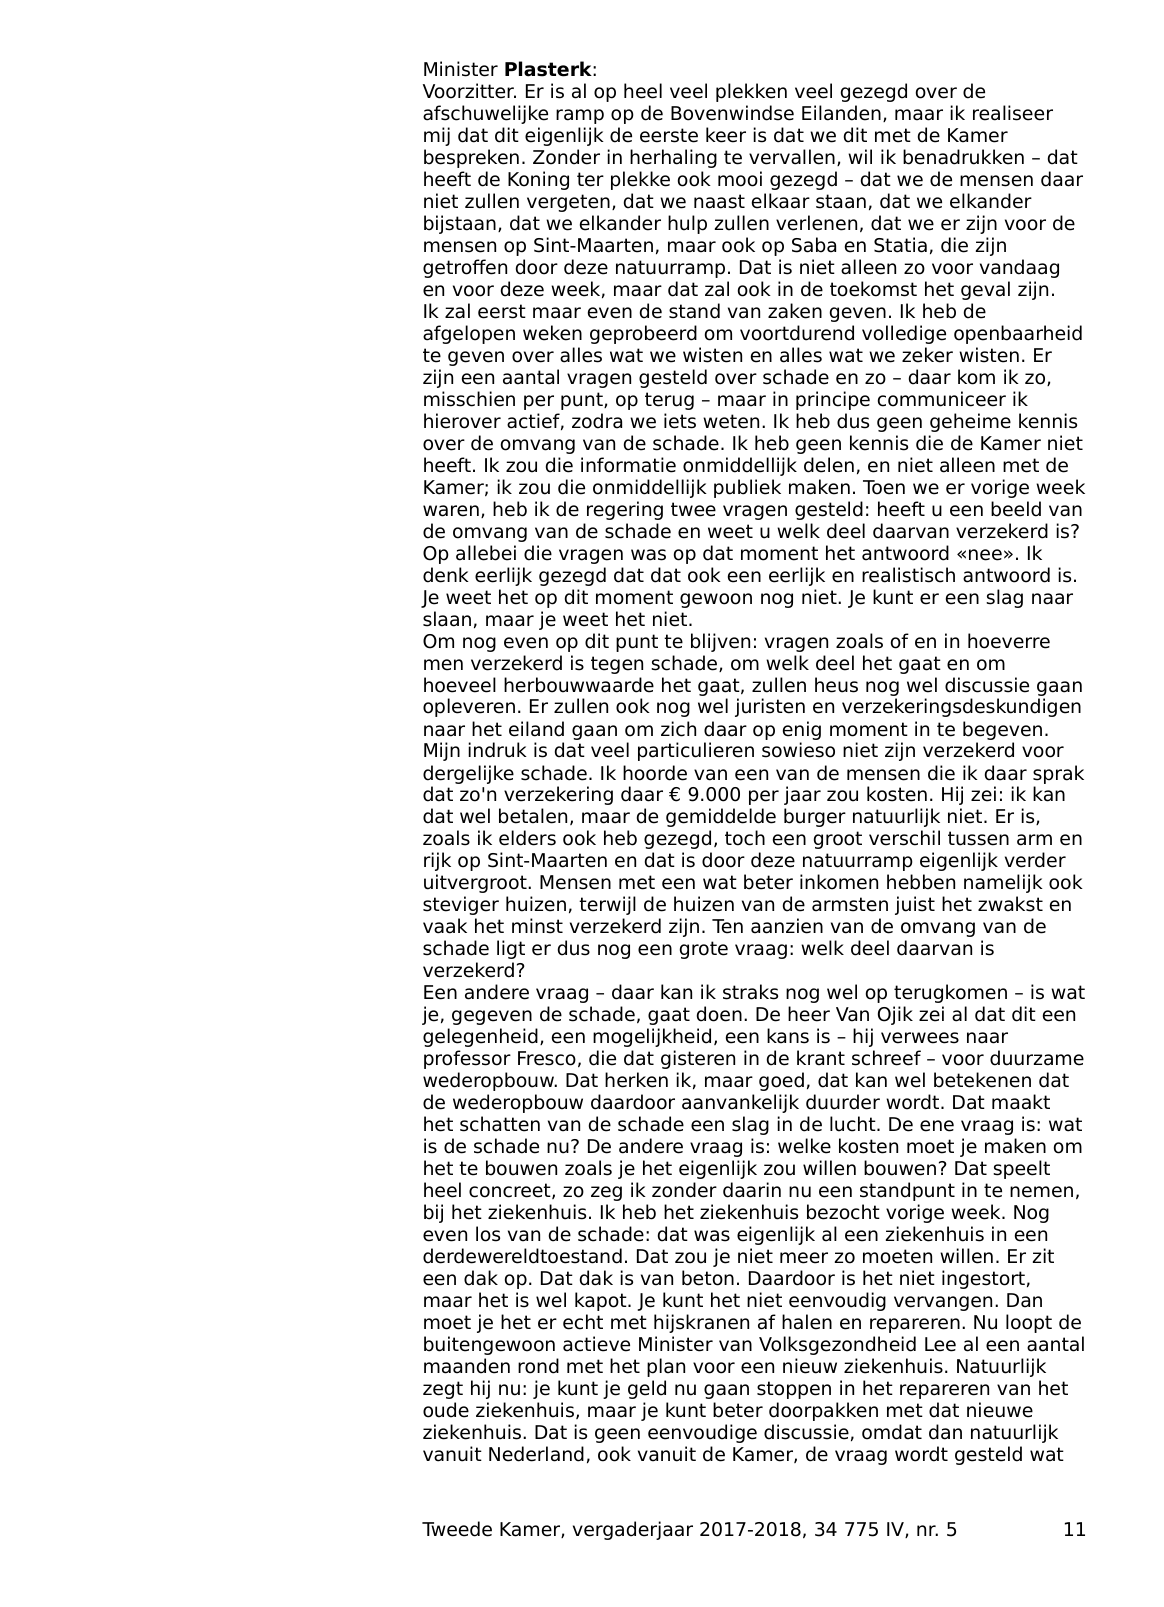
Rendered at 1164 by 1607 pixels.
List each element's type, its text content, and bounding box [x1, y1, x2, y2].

text Ik zal eerst maar even de stand van zaken geven. Ik heb de afgelopen weken geprobeerd om voortdurend volledige openbaarheid te geven over alles wat we wisten en alles wat we zeker wisten. Er zijn een aantal vragen gesteld over schade en zo – daar kom ik zo, misschien per punt, op terug – maar in principe communiceer ik hierover actief, zodra we iets weten. Ik heb dus geen geheime kennis over de omvang van de schade. Ik heb geen kennis die de Kamer niet heeft. Ik zou die informatie onmiddellijk delen, en niet alleen met de Kamer; ik zou die onmiddellijk publiek maken. Toen we er vorige week waren, heb ik de regering twee vragen gesteld: heeft u een beeld van de omvang van de schade en weet u welk deel daarvan verzekerd is? Op allebei die vragen was op dat moment het antwoord «nee». Ik denk eerlijk gezegd dat dat ook een eerlijk en realistisch antwoord is. Je weet het op dit moment gewoon nog niet. Je kunt er een slag naar slaan, maar je weet het niet. [422, 301, 1087, 631]
text Om nog even op dit punt te blijven: vragen zoals of en in hoeverre men verzekerd is tegen schade, om welk deel het gaat en om hoeveel herbouwwaarde het gaat, zullen heus nog wel discussie gaan opleveren. Er zullen ook nog wel juristen en verzekeringsdeskundigen naar het eiland gaan om zich daar op enig moment in te begeven. Mijn indruk is dat veel particulieren sowieso niet zijn verzekerd voor dergelijke schade. Ik hoorde van een van de mensen die ik daar sprak dat zo'n verzekering daar € 9.000 per jaar zou kosten. Hij zei: ik kan dat wel betalen, maar de gemiddelde burger natuurlijk niet. Er is, zoals ik elders ook heb gezegd, toch een groot verschil tussen arm en rijk op Sint-Maarten en dat is door deze natuurramp eigenlijk verder uitvergroot. Mensen met een wat beter inkomen hebben namelijk ook steviger huizen, terwijl de huizen van de armsten juist het zwakst en vaak het minst verzekerd zijn. Ten aanzien van de omvang van de schade ligt er dus nog een grote vraag: welk deel daarvan is verzekerd? [422, 631, 1087, 982]
text Voorzitter. Er is al op heel veel plekken veel gezegd over de afschuwelijke ramp op de Bovenwindse Eilanden, maar ik realiseer mij dat dit eigenlijk de eerste keer is dat we dit met de Kamer bespreken. Zonder in herhaling te vervallen, wil ik benadrukken – dat heeft de Koning ter plekke ook mooi gezegd – dat we de mensen daar niet zullen vergeten, dat we naast elkaar staan, dat we elkander bijstaan, dat we elkander hulp zullen verlenen, dat we er zijn voor de mensen op Sint-Maarten, maar ook op Saba en Statia, die zijn getroffen door deze natuurramp. Dat is niet alleen zo voor vandaag en voor deze week, maar dat zal ook in de toekomst het geval zijn. [422, 81, 1087, 301]
text Een andere vraag – daar kan ik straks nog wel op terugkomen – is wat je, gegeven de schade, gaat doen. De heer Van Ojik zei al dat dit een gelegenheid, een mogelijkheid, een kans is – hij verwees naar professor Fresco, die dat gisteren in de krant schreef – voor duurzame wederopbouw. Dat herken ik, maar goed, dat kan wel betekenen dat de wederopbouw daardoor aanvankelijk duurder wordt. Dat maakt het schatten van de schade een slag in de lucht. De ene vraag is: wat is de schade nu? De andere vraag is: welke kosten moet je maken om het te bouwen zoals je het eigenlijk zou willen bouwen? Dat speelt heel concreet, zo zeg ik zonder daarin nu een standpunt in te nemen, bij het ziekenhuis. Ik heb het ziekenhuis bezocht vorige week. Nog even los van de schade: dat was eigenlijk al een ziekenhuis in een derdewereldtoestand. Dat zou je niet meer zo moeten willen. Er zit een dak op. Dat dak is van beton. Daardoor is het niet ingestort, maar het is wel kapot. Je kunt het niet eenvoudig vervangen. Dan moet je het er echt met hijskranen af halen en repareren. Nu loopt de buitengewoon actieve Minister van Volksgezondheid Lee al een aantal maanden rond met het plan voor een nieuw ziekenhuis. Natuurlijk zegt hij nu: je kunt je geld nu gaan stoppen in het repareren van het oude ziekenhuis, maar je kunt beter doorpakken met dat nieuwe ziekenhuis. Dat is geen eenvoudige discussie, omdat dan natuurlijk vanuit Nederland, ook vanuit de Kamer, de vraag wordt gesteld wat [422, 982, 1087, 1466]
text Minister Plasterk: [422, 59, 1087, 81]
